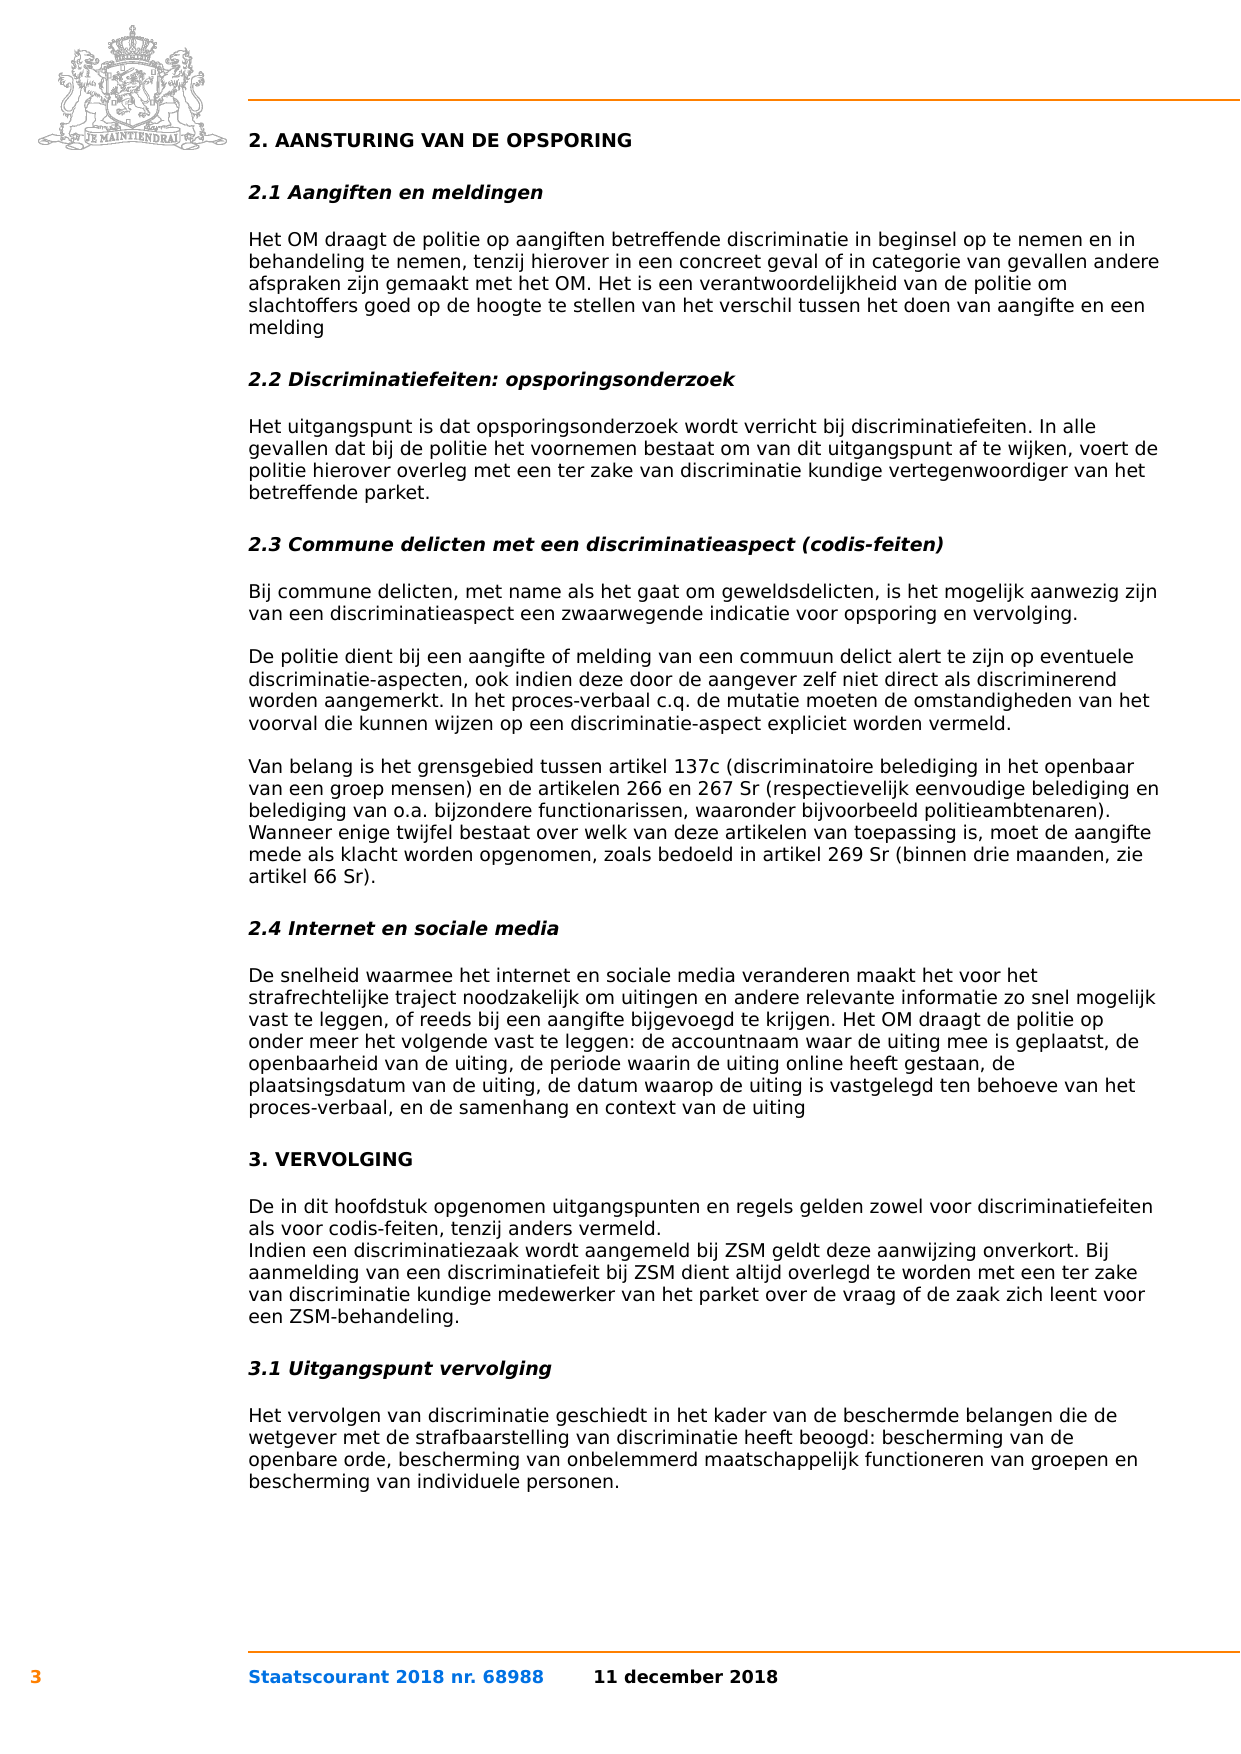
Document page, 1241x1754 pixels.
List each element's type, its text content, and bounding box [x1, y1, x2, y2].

text De politie dient bij een aangifte of melding van een commuun delict alert te zijn op eventuele discriminatie-aspecten, ook indien deze door de aangever zelf niet direct als discriminerend worden aangemerkt. In het proces-verbaal c.q. de mutatie moeten de omstandigheden van het voorval die kunnen wijzen op een discriminatie-aspect expliciet worden vermeld. [248, 646, 1163, 734]
subtitle 2.3 Commune delicten met een discriminatieaspect (codis-feiten) [248, 534, 1163, 556]
subtitle 2.2 Discriminatiefeiten: opsporingsonderzoek [248, 369, 1163, 391]
text Het uitgangspunt is dat opsporingsonderzoek wordt verricht bij discriminatiefeiten. In alle gevallen dat bij de politie het voornemen bestaat om van dit uitgangspunt af te wijken, voert de politie hierover overleg met een ter zake van discriminatie kundige vertegenwoordiger van het betreffende parket. [248, 416, 1163, 504]
subtitle 3. VERVOLGING [248, 1149, 1163, 1171]
subtitle 2.4 Internet en sociale media [248, 918, 1163, 940]
text Het vervolgen van discriminatie geschiedt in het kader van de beschermde belangen die de wetgever met de strafbaarstelling van discriminatie heeft beoogd: bescherming van de openbare orde, bescherming van onbelemmerd maatschappelijk functioneren van groepen en bescherming van individuele personen. [248, 1405, 1163, 1493]
picture [38, 25, 227, 150]
subtitle 3.1 Uitgangspunt vervolging [248, 1358, 1163, 1380]
text Indien een discriminatiezaak wordt aangemeld bij ZSM geldt deze aanwijzing onverkort. Bij aanmelding van een discriminatiefeit bij ZSM dient altijd overlegd te worden met een ter zake van discriminatie kundige medewerker van het parket over de vraag of de zaak zich leent voor een ZSM-behandeling. [248, 1240, 1163, 1328]
text De snelheid waarmee het internet en sociale media veranderen maakt het voor het strafrechtelijke traject noodzakelijk om uitingen en andere relevante informatie zo snel mogelijk vast te leggen, of reeds bij een aangifte bijgevoegd te krijgen. Het OM draagt de politie op onder meer het volgende vast te leggen: de accountnaam waar de uiting mee is geplaatst, de openbaarheid van de uiting, de periode waarin de uiting online heeft gestaan, de plaatsingsdatum van de uiting, de datum waarop de uiting is vastgelegd ten behoeve van het proces-verbaal, en de samenhang en context van de uiting [248, 965, 1163, 1119]
text Het OM draagt de politie op aangiften betreffende discriminatie in beginsel op te nemen en in behandeling te nemen, tenzij hierover in een concreet geval of in categorie van gevallen andere afspraken zijn gemaakt met het OM. Het is een verantwoordelijkheid van de politie om slachtoffers goed op de hoogte te stellen van het verschil tussen het doen van aangifte en een melding [248, 229, 1163, 339]
text Bij commune delicten, met name als het gaat om geweldsdelicten, is het mogelijk aanwezig zijn van een discriminatieaspect een zwaarwegende indicatie voor opsporing en vervolging. [248, 581, 1163, 624]
subtitle 2. AANSTURING VAN DE OPSPORING [248, 130, 1163, 152]
text Van belang is het grensgebied tussen artikel 137c (discriminatoire belediging in het openbaar van een groep mensen) en de artikelen 266 en 267 Sr (respectievelijk eenvoudige belediging en belediging van o.a. bijzondere functionarissen, waaronder bijvoorbeeld politieambtenaren). Wanneer enige twijfel bestaat over welk van deze artikelen van toepassing is, moet de aangifte mede als klacht worden opgenomen, zoals bedoeld in artikel 269 Sr (binnen drie maanden, zie artikel 66 Sr). [248, 756, 1163, 888]
subtitle 2.1 Aangiften en meldingen [248, 182, 1163, 204]
text De in dit hoofdstuk opgenomen uitgangspunten en regels gelden zowel voor discriminatiefeiten als voor codis-feiten, tenzij anders vermeld. [248, 1196, 1163, 1240]
